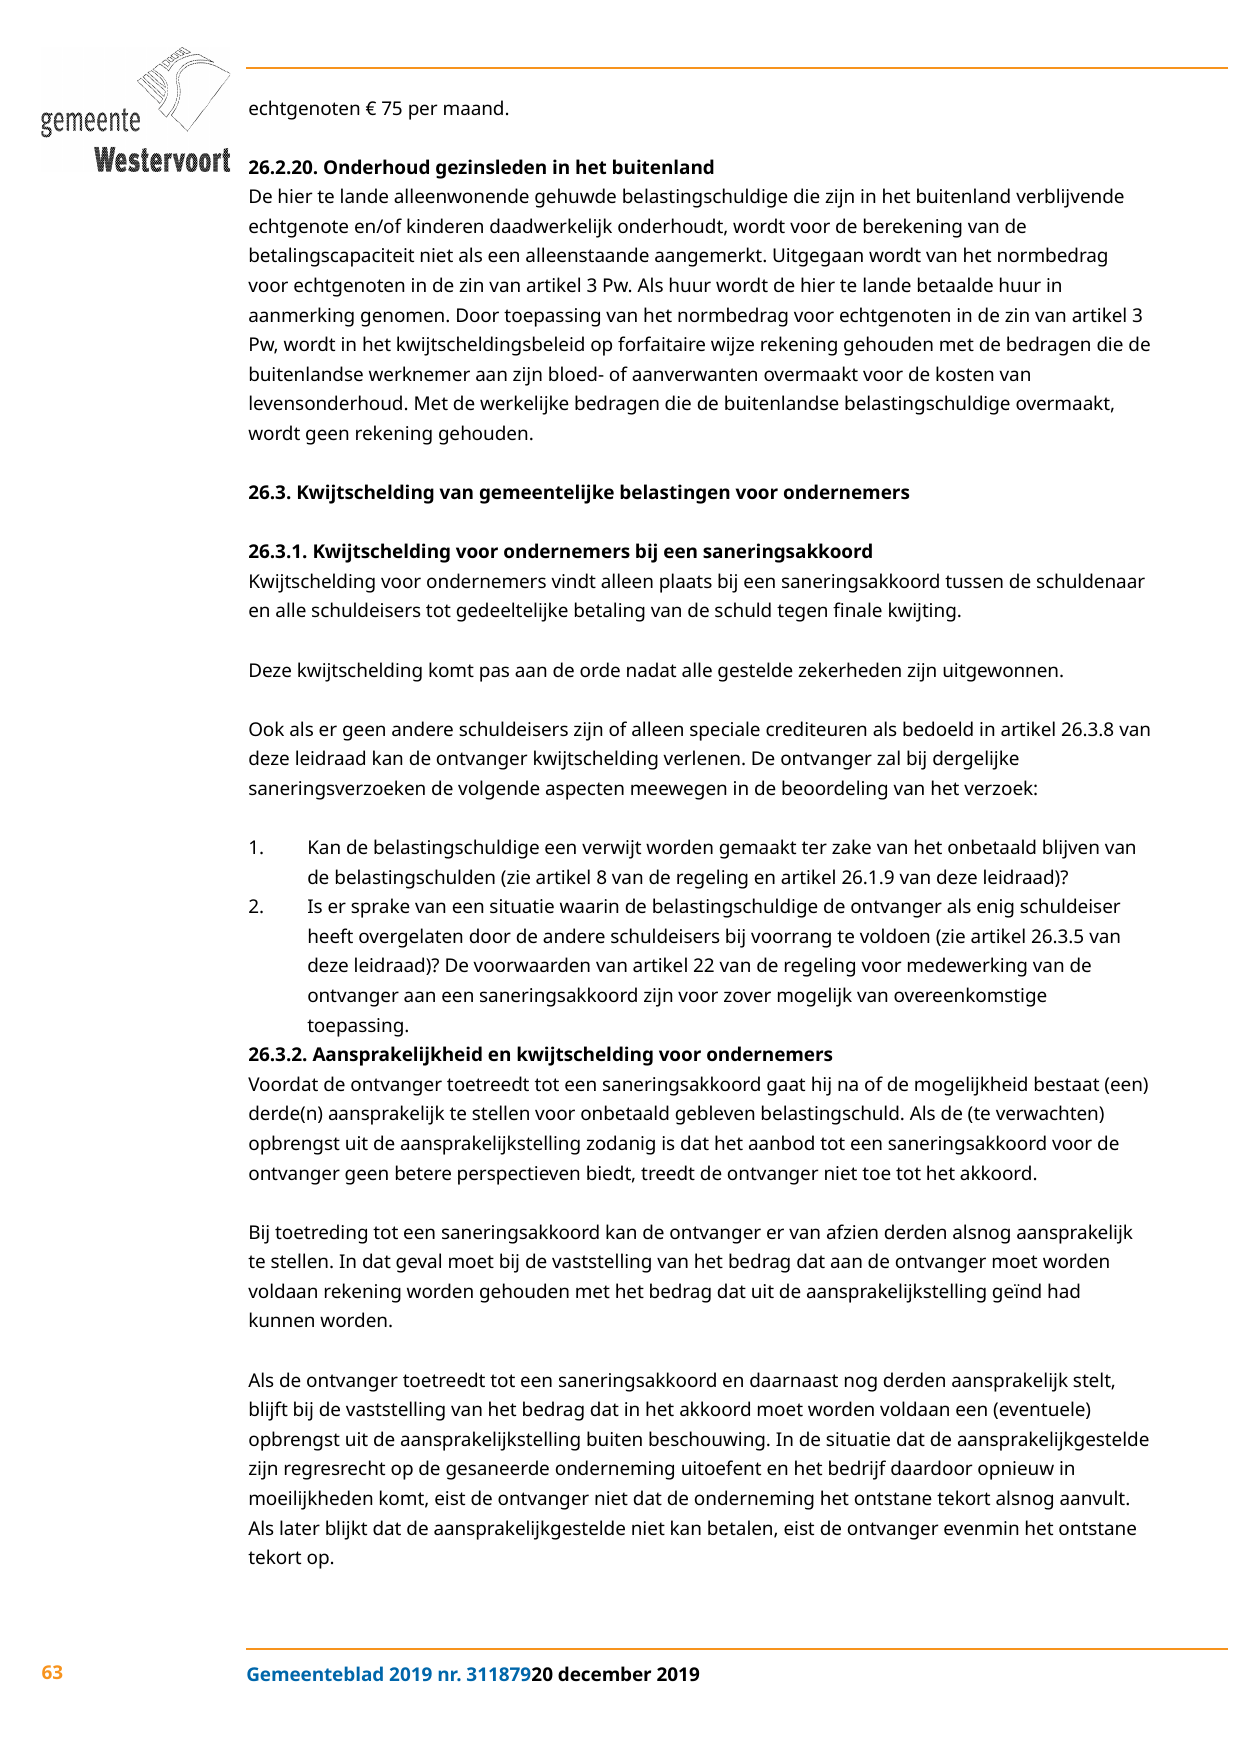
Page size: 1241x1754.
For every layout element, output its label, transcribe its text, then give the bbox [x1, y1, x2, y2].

list Is er sprake van een situatie waarin de belastingschuldige de ontvanger als enig schuldeiser heeft overgelaten door de andere schuldeisers bij voorrang te voldoen (zie artikel 26.3.5 van deze leidraad)? De voorwaarden van artikel 22 van de regeling voor medewerking van de ontvanger aan een saneringsakkoord zijn voor zover mogelijk van overeenkomstige toepassing. [248, 893, 1152, 1038]
text Als de ontvanger toetreedt tot een saneringsakkoord en daarnaast nog derden aansprakelijk stelt, blijft bij de vaststelling van het bedrag dat in het akkoord moet worden voldaan een (eventuele) opbrengst uit de aansprakelijkstelling buiten beschouwing. In de situatie dat de aansprakelijkgestelde zijn regresrecht op de gesaneerde onderneming uitoefent en het bedrijf daardoor opnieuw in moeilijkheden komt, eist de ontvanger niet dat de onderneming het ontstane tekort alsnog aanvult. Als later blijkt dat de aansprakelijkgestelde niet kan betalen, eist de ontvanger evenmin het ontstane tekort op. [248, 1367, 1152, 1570]
text Bij toetreding tot een saneringsakkoord kan de ontvanger er van afzien derden alsnog aansprakelijk te stellen. In dat geval moet bij de vaststelling van het bedrag dat aan de ontvanger moet worden voldaan rekening worden gehouden met het bedrag dat uit de aansprakelijkstelling geïnd had kunnen worden. [248, 1219, 1152, 1333]
text 26.3.1. Kwijtschelding voor ondernemers bij een saneringsakkoord [248, 538, 1152, 564]
text De hier te lande alleenwonende gehuwde belastingschuldige die zijn in het buitenland verblijvende echtgenote en/of kinderen daadwerkelijk onderhoudt, wordt voor de berekening van de betalingscapaciteit niet als een alleenstaande aangemerkt. Uitgegaan wordt van het normbedrag voor echtgenoten in de zin van artikel 3 Pw. Als huur wordt de hier te lande betaalde huur in aanmerking genomen. Door toepassing van het normbedrag voor echtgenoten in de zin van artikel 3 Pw, wordt in het kwijtscheldingsbeleid op forfaitaire wijze rekening gehouden met de bedragen die de buitenlandse werknemer aan zijn bloed- of aanverwanten overmaakt voor de kosten van levensonderhoud. Met de werkelijke bedragen die de buitenlandse belastingschuldige overmaakt, wordt geen rekening gehouden. [248, 183, 1152, 446]
text Ook als er geen andere schuldeisers zijn of alleen speciale crediteuren als bedoeld in artikel 26.3.8 van deze leidraad kan de ontvanger kwijtschelding verlenen. De ontvanger zal bij dergelijke saneringsverzoeken de volgende aspecten meewegen in de beoordeling van het verzoek: [248, 716, 1152, 801]
text Deze kwijtschelding komt pas aan de orde nadat alle gestelde zekerheden zijn uitgewonnen. [248, 657, 1152, 683]
text 26.3. Kwijtschelding van gemeentelijke belastingen voor ondernemers [248, 479, 1152, 505]
text echtgenoten € 75 per maand. [248, 95, 1152, 121]
list Kan de belastingschuldige een verwijt worden gemaakt ter zake van het onbetaald blijven van de belastingschulden (zie artikel 8 van de regeling en artikel 26.1.9 van deze leidraad)? [248, 834, 1152, 890]
text Kwijtschelding voor ondernemers vindt alleen plaats bij een saneringsakkoord tussen de schuldenaar en alle schuldeisers tot gedeeltelijke betaling van de schuld tegen finale kwijting. [248, 568, 1152, 623]
text Voordat de ontvanger toetreedt tot een saneringsakkoord gaat hij na of de mogelijkheid bestaat (een) derde(n) aansprakelijk te stellen voor onbetaald gebleven belastingschuld. Als de (te verwachten) opbrengst uit de aansprakelijkstelling zodanig is dat het aanbod tot een saneringsakkoord voor de ontvanger geen betere perspectieven biedt, treedt de ontvanger niet toe tot het akkoord. [248, 1071, 1152, 1186]
text 26.3.2. Aansprakelijkheid en kwijtschelding voor ondernemers [248, 1041, 1152, 1067]
text 26.2.20. Onderhoud gezinsleden in het buitenland [248, 154, 1152, 180]
picture [41, 47, 231, 172]
